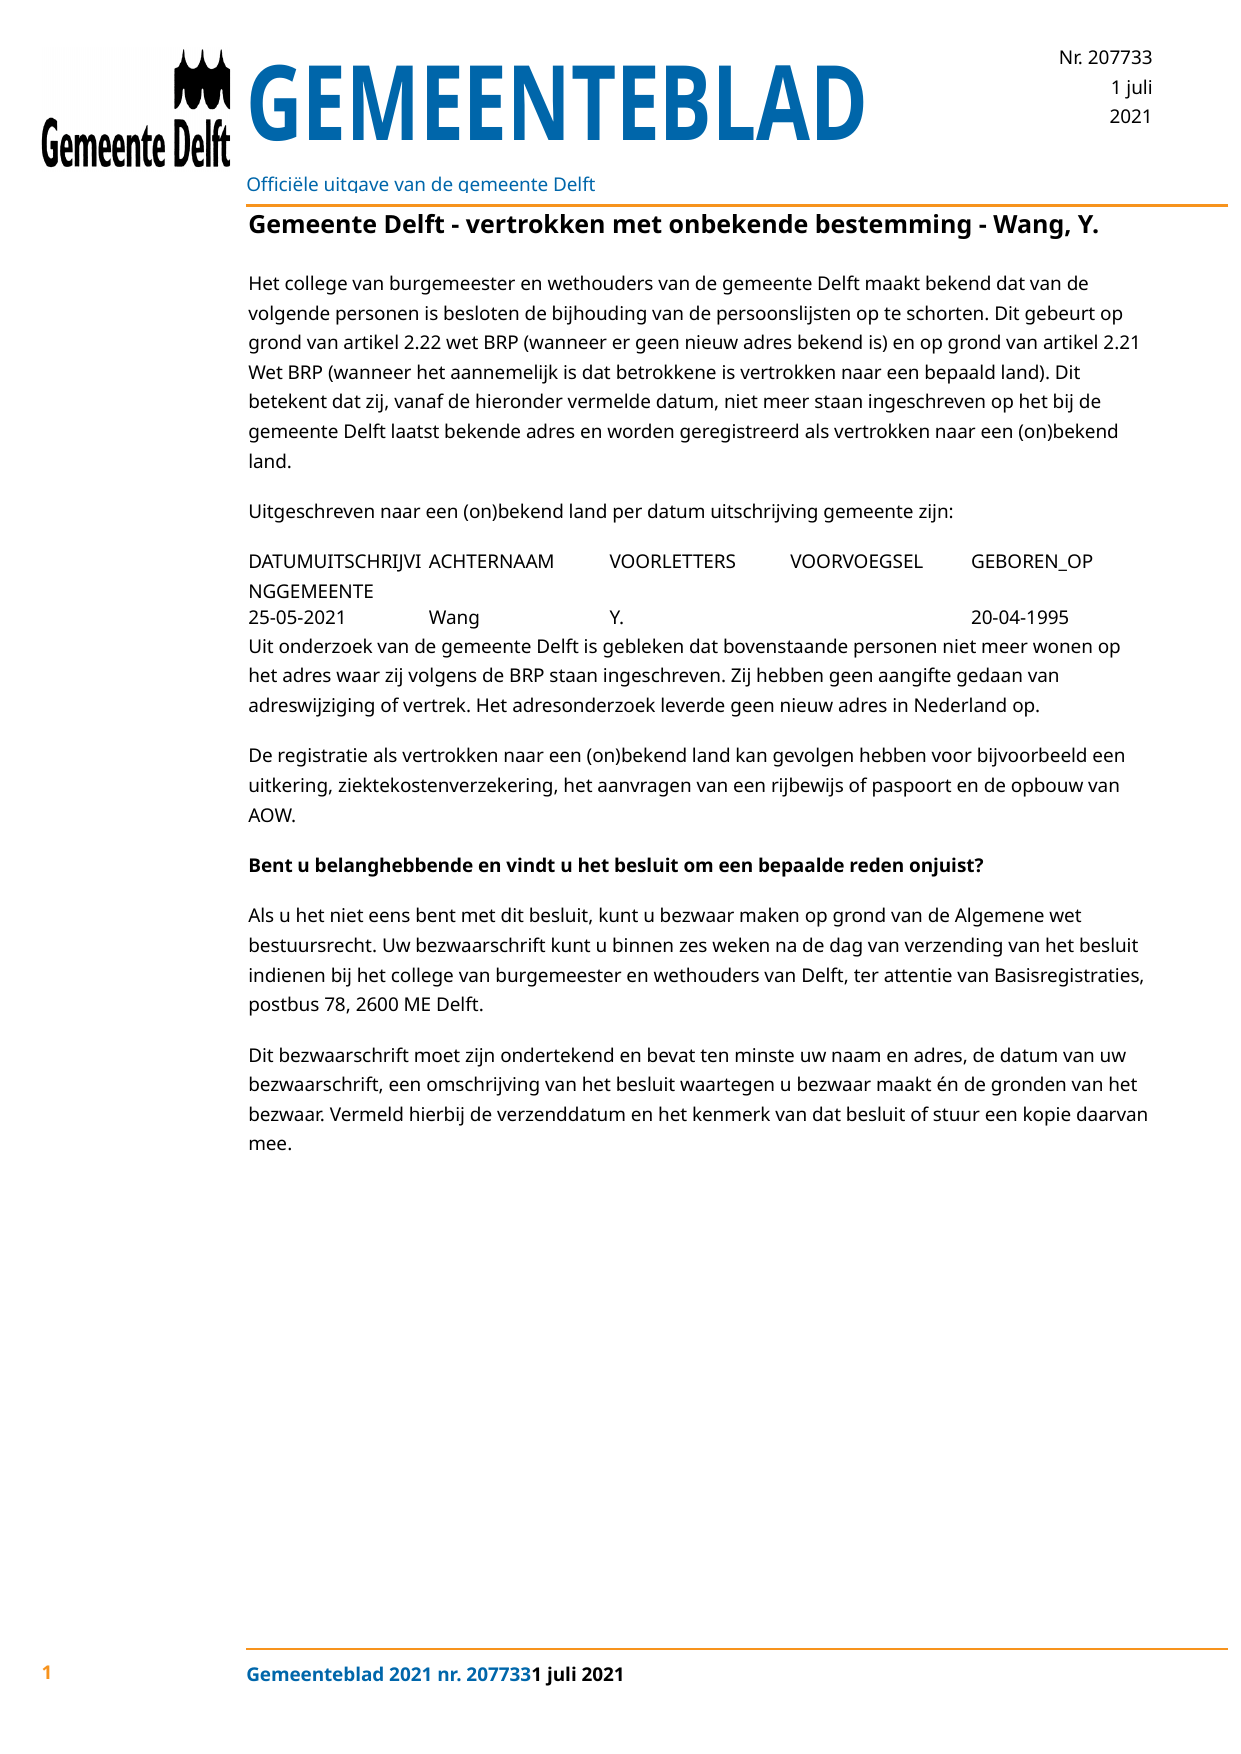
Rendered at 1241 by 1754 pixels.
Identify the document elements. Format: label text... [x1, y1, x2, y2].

picture [41, 47, 231, 172]
table_cell 25-05-2021 [248, 604, 429, 630]
text Bent u belanghebbende en vindt u het besluit om een bepaalde reden onjuist? [248, 852, 1152, 878]
table_header VOORLETTERS [609, 549, 790, 604]
text Als u het niet eens bent met dit besluit, kunt u bezwaar maken op grond van de Algemene wet bestuursrecht. Uw bezwaarschrift kunt u binnen zes weken na de dag van verzending van het besluit indienen bij het college van burgemeester en wethouders van Delft, ter attentie van Basisregistraties, postbus 78, 2600 ME Delft. [248, 903, 1152, 1017]
table_header VOORVOEGSEL [790, 549, 971, 604]
text De registratie als vertrokken naar een (on)bekend land kan gevolgen hebben voor bijvoorbeeld een uitkering, ziektekostenverzekering, het aanvragen van een rijbewijs of paspoort en de opbouw van AOW. [248, 743, 1152, 827]
table_header GEBOREN_OP [971, 549, 1152, 604]
table_header DATUMUITSCHRIJVINGGEMEENTE [248, 549, 429, 604]
table_cell Y. [609, 604, 790, 630]
table_header ACHTERNAAM [429, 549, 609, 604]
table_cell [790, 604, 971, 630]
text Dit bezwaarschrift moet zijn ondertekend en bevat ten minste uw naam en adres, de datum van uw bezwaarschrift, een omschrijving van het besluit waartegen u bezwaar maakt én de gronden van het bezwaar. Vermeld hierbij de verzenddatum en het kenmerk van dat besluit of stuur een kopie daarvan mee. [248, 1042, 1152, 1156]
table_cell Wang [429, 604, 609, 630]
text Uitgeschreven naar een (on)bekend land per datum uitschrijving gemeente zijn: [248, 498, 1152, 524]
text Gemeente Delft - vertrokken met onbekende bestemming - Wang, Y. [248, 207, 1152, 241]
table_cell 20-04-1995 [971, 604, 1152, 630]
text Het college van burgemeester en wethouders van de gemeente Delft maakt bekend dat van de volgende personen is besloten de bijhouding van de persoonslijsten op te schorten. Dit gebeurt op grond van artikel 2.22 wet BRP (wanneer er geen nieuw adres bekend is) en op grond van artikel 2.21 Wet BRP (wanneer het aannemelijk is dat betrokkene is vertrokken naar een bepaald land). Dit betekent dat zij, vanaf de hieronder vermelde datum, niet meer staan ingeschreven op het bij de gemeente Delft laatst bekende adres en worden geregistreerd als vertrokken naar een (on)bekend land. [248, 270, 1152, 473]
text Uit onderzoek van de gemeente Delft is gebleken dat bovenstaande personen niet meer wonen op het adres waar zij volgens de BRP staan ingeschreven. Zij hebben geen aangifte gedaan van adreswijziging of vertrek. Het adresonderzoek leverde geen nieuw adres in Nederland op. [248, 633, 1152, 718]
